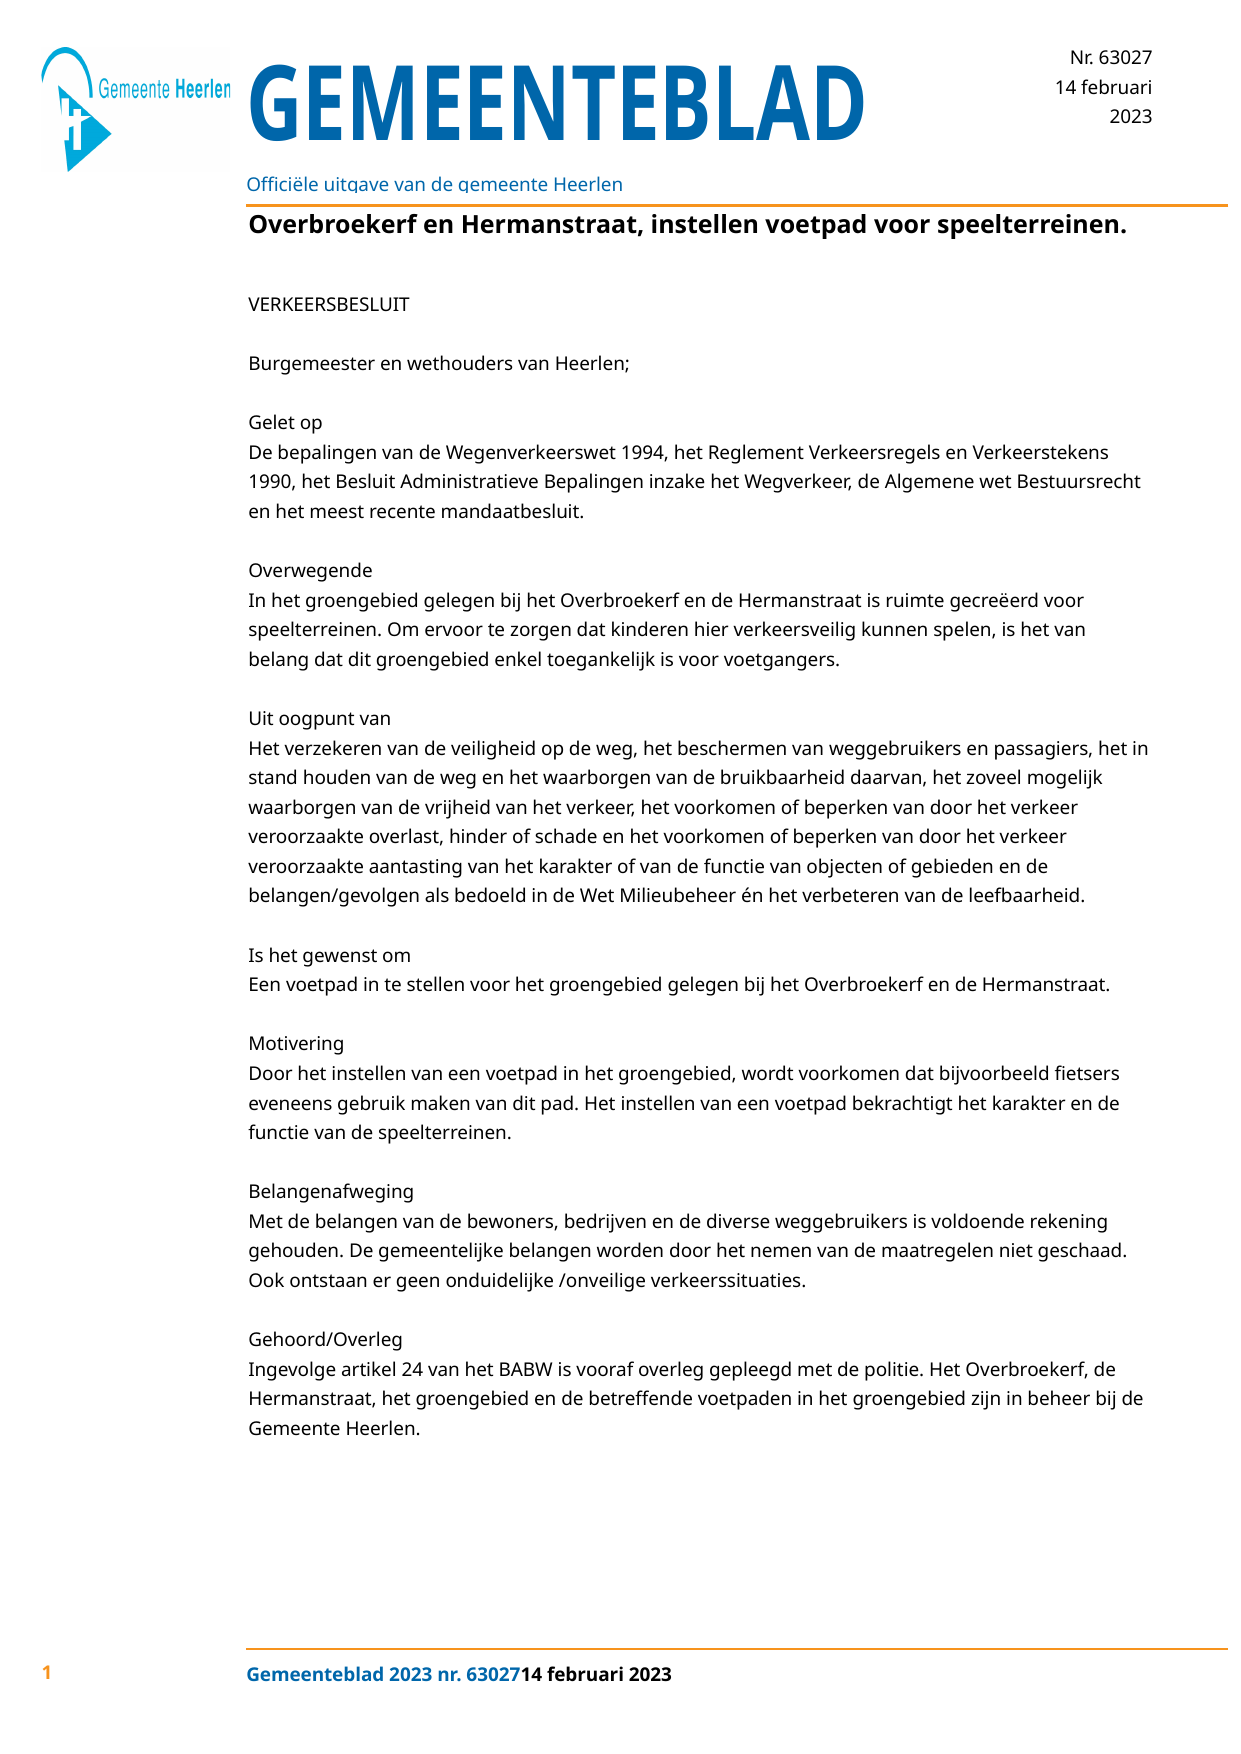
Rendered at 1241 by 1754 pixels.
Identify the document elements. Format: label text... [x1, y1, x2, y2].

text De bepalingen van de Wegenverkeerswet 1994, het Reglement Verkeersregels en Verkeerstekens 1990, het Besluit Administratieve Bepalingen inzake het Wegverkeer, de Algemene wet Bestuursrecht en het meest recente mandaatbesluit. [248, 439, 1152, 524]
picture [41, 47, 59, 70]
text Motivering [248, 1031, 1152, 1056]
text VERKEERSBESLUIT [248, 291, 1152, 317]
text Gelet op [248, 409, 1152, 435]
text Door het instellen van een voetpad in het groengebied, wordt voorkomen dat bijvoorbeeld fietsers eveneens gebruik maken van dit pad. Het instellen van een voetpad bekrachtigt het karakter en de functie van de speelterreinen. [248, 1060, 1152, 1145]
text In het groengebied gelegen bij het Overbroekerf en de Hermanstraat is ruimte gecreëerd voor speelterreinen. Om ervoor te zorgen dat kinderen hier verkeersveilig kunnen spelen, is het van belang dat dit groengebied enkel toegankelijk is voor voetgangers. [248, 587, 1152, 672]
text Overwegende [248, 557, 1152, 583]
text Ingevolge artikel 24 van het BABW is vooraf overleg gepleegd met de politie. Het Overbroekerf, de Hermanstraat, het groengebied en de betreffende voetpaden in het groengebied zijn in beheer bij de Gemeente Heerlen. [248, 1356, 1152, 1441]
text Belangenafweging [248, 1178, 1152, 1204]
picture [41, 47, 231, 172]
text Het verzekeren van de veiligheid op de weg, het beschermen van weggebruikers en passagiers, het in stand houden van de weg en het waarborgen van de bruikbaarheid daarvan, het zoveel mogelijk waarborgen van de vrijheid van het verkeer, het voorkomen of beperken van door het verkeer veroorzaakte overlast, hinder of schade en het voorkomen of beperken van door het verkeer veroorzaakte aantasting van het karakter of van de functie van objecten of gebieden en de belangen/gevolgen als bedoeld in de Wet Milieubeheer én het verbeteren van de leefbaarheid. [248, 735, 1152, 908]
text Is het gewenst om [248, 942, 1152, 968]
text Gehoord/Overleg [248, 1326, 1152, 1352]
text Burgemeester en wethouders van Heerlen; [248, 350, 1152, 376]
text Overbroekerf en Hermanstraat, instellen voetpad voor speelterreinen. [248, 207, 1152, 241]
text Met de belangen van de bewoners, bedrijven en de diverse weggebruikers is voldoende rekening gehouden. De gemeentelijke belangen worden door het nemen van de maatregelen niet geschaad. Ook ontstaan er geen onduidelijke /onveilige verkeerssituaties. [248, 1208, 1152, 1293]
text Een voetpad in te stellen voor het groengebied gelegen bij het Overbroekerf en de Hermanstraat. [248, 971, 1152, 997]
text Uit oogpunt van [248, 705, 1152, 731]
